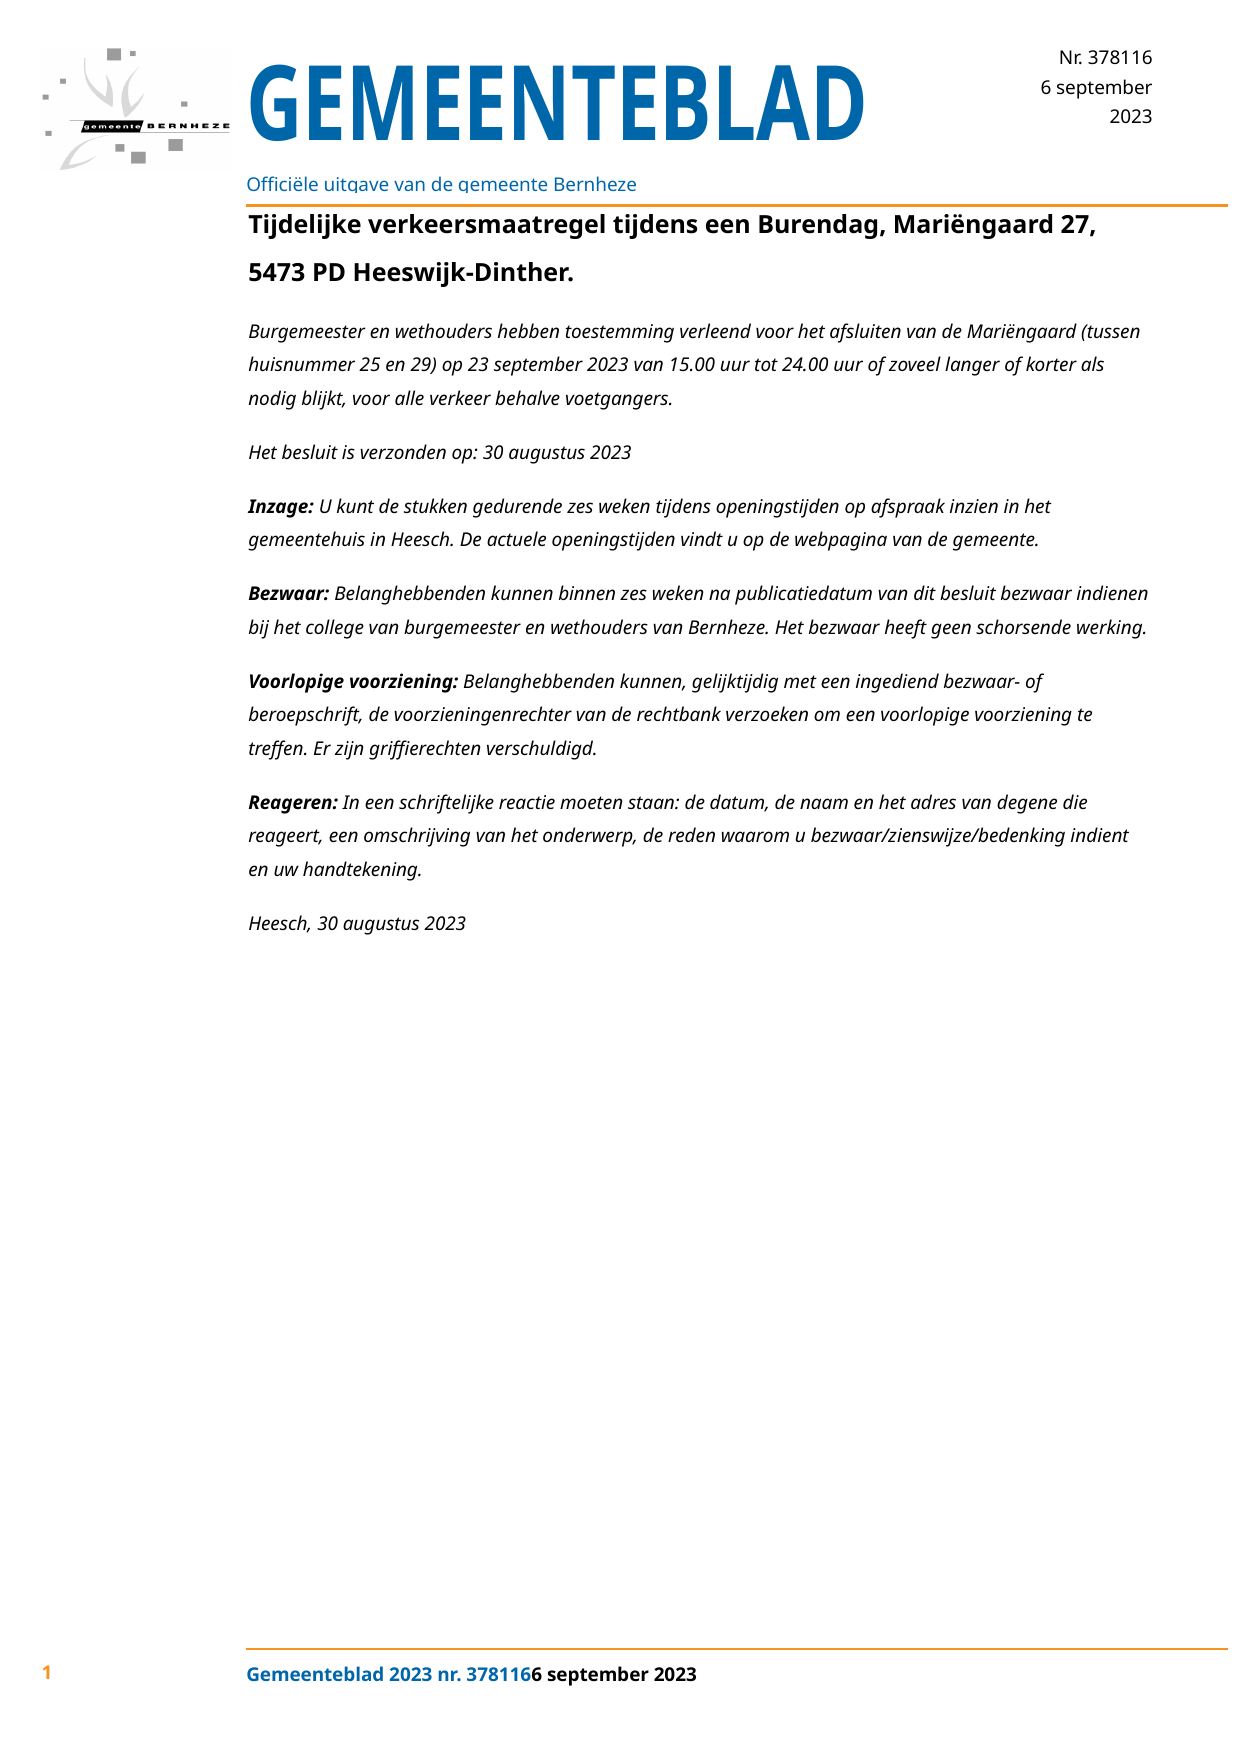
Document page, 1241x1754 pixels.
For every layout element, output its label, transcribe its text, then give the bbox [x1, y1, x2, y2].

text Reageren: In een schriftelijke reactie moeten staan: de datum, de naam en het adres van degene die reageert, een omschrijving van het onderwerp, de reden waarom u bezwaar/zienswijze/bedenking indient en uw handtekening. [248, 789, 1152, 881]
text Burgemeester en wethouders hebben toestemming verleend voor het afsluiten van de Mariëngaard (tussen huisnummer 25 en 29) op 23 september 2023 van 15.00 uur tot 24.00 uur of zoveel langer of korter als nodig blijkt, voor alle verkeer behalve voetgangers. [248, 318, 1152, 411]
text Het besluit is verzonden op: 30 augustus 2023 [248, 439, 1152, 464]
text Bezwaar: Belanghebbenden kunnen binnen zes weken na publicatiedatum van dit besluit bezwaar indienen bij het college van burgemeester en wethouders van Bernheze. Het bezwaar heeft geen schorsende werking. [248, 580, 1152, 639]
text Inzage: U kunt de stukken gedurende zes weken tijdens openingstijden op afspraak inzien in het gemeentehuis in Heesch. De actuele openingstijden vindt u op de webpagina van de gemeente. [248, 493, 1152, 552]
text Heesch, 30 augustus 2023 [248, 910, 1152, 936]
picture [41, 47, 231, 172]
text Tijdelijke verkeersmaatregel tijdens een Burendag, Mariëngaard 27, 5473 PD Heeswijk-Dinther. [248, 207, 1152, 288]
text Voorlopige voorziening: Belanghebbenden kunnen, gelijktijdig met een ingediend bezwaar- of beroepschrift, de voorzieningenrechter van de rechtbank verzoeken om een voorlopige voorziening te treffen. Er zijn griffierechten verschuldigd. [248, 668, 1152, 761]
